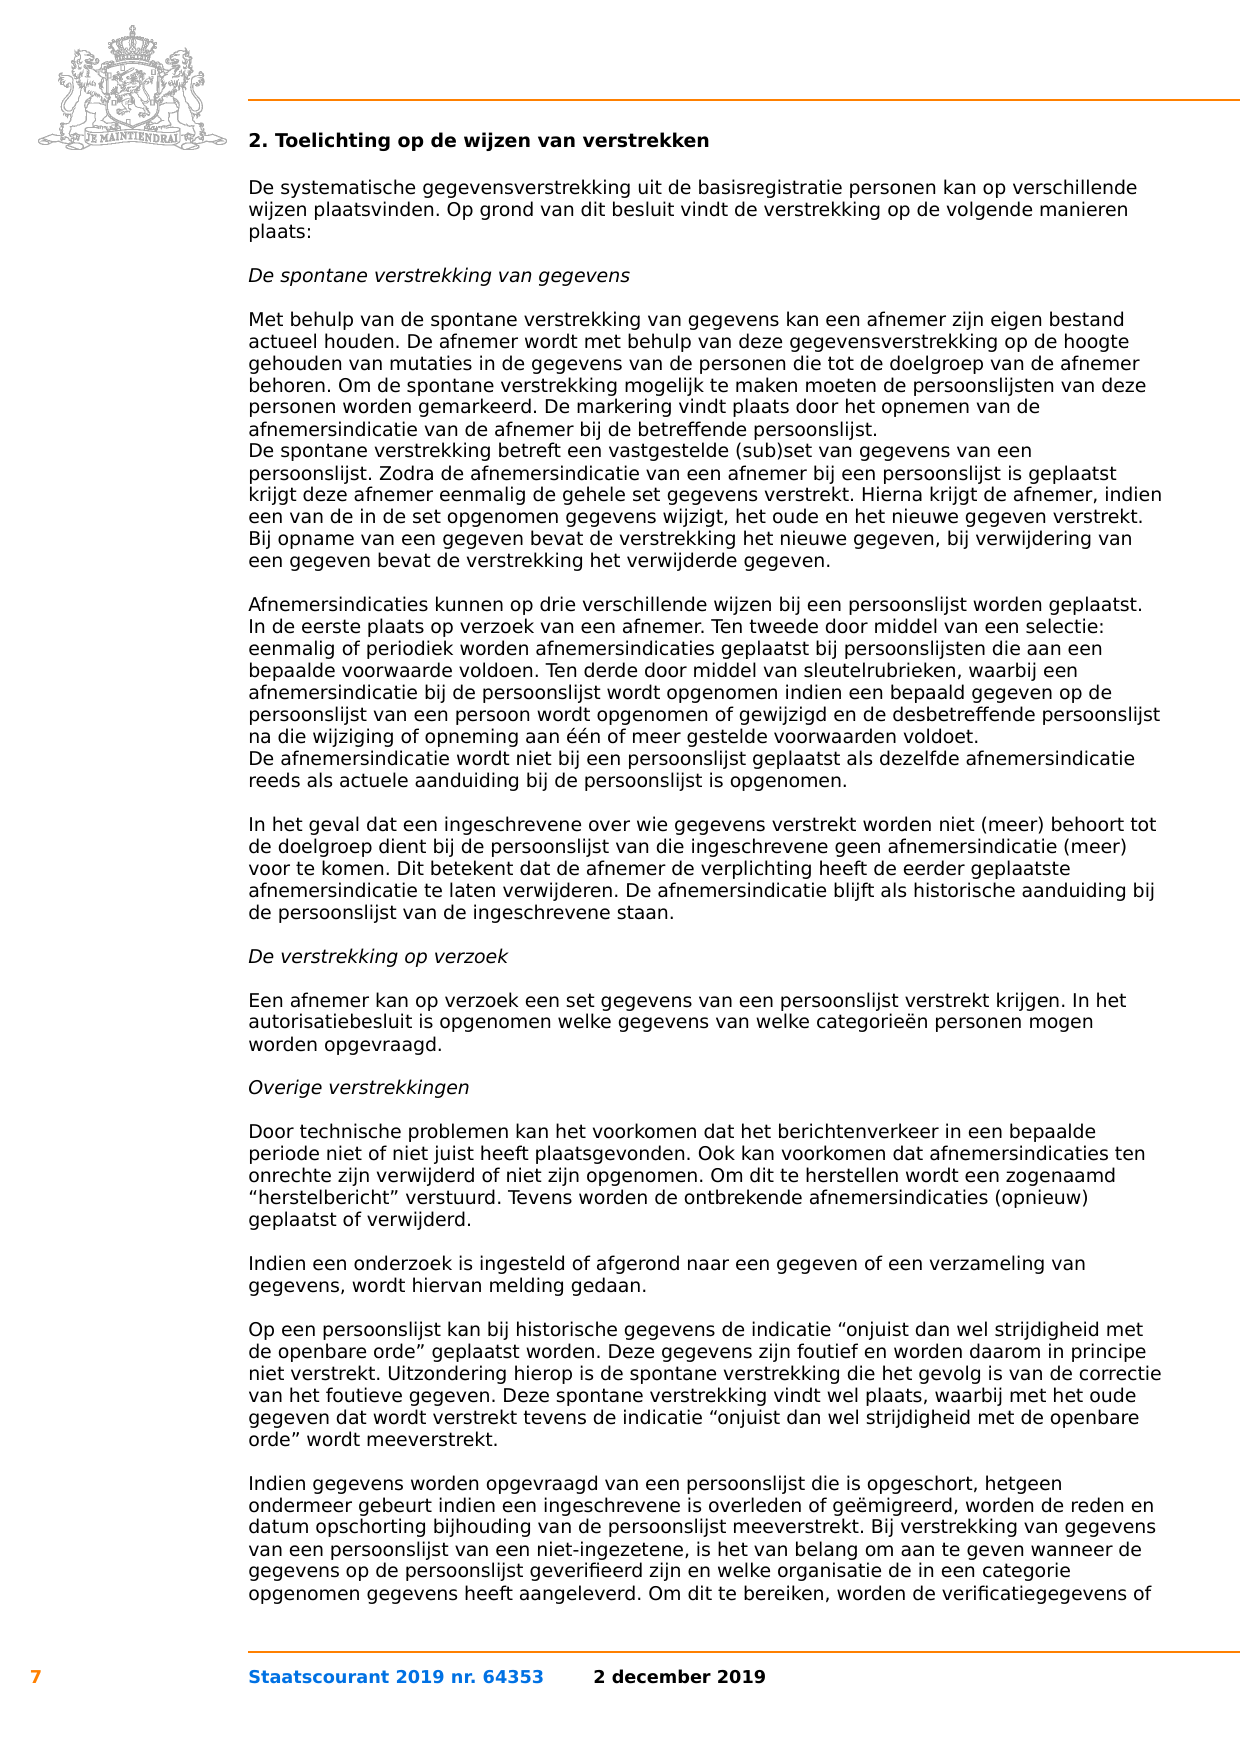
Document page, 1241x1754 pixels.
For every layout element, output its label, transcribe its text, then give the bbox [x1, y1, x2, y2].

text In het geval dat een ingeschrevene over wie gegevens verstrekt worden niet (meer) behoort tot de doelgroep dient bij de persoonslijst van die ingeschrevene geen afnemersindicatie (meer) voor te komen. Dit betekent dat de afnemer de verplichting heeft de eerder geplaatste afnemersindicatie te laten verwijderen. De afnemersindicatie blijft als historische aanduiding bij de persoonslijst van de ingeschrevene staan. [248, 814, 1163, 924]
text Afnemersindicaties kunnen op drie verschillende wijzen bij een persoonslijst worden geplaatst. In de eerste plaats op verzoek van een afnemer. Ten tweede door middel van een selectie: eenmalig of periodiek worden afnemersindicaties geplaatst bij persoonslijsten die aan een bepaalde voorwaarde voldoen. Ten derde door middel van sleutelrubrieken, waarbij een afnemersindicatie bij de persoonslijst wordt opgenomen indien een bepaald gegeven op de persoonslijst van een persoon wordt opgenomen of gewijzigd en de desbetreffende persoonslijst na die wijziging of opneming aan één of meer gestelde voorwaarden voldoet. [248, 594, 1163, 748]
text De systematische gegevensverstrekking uit de basisregistratie personen kan op verschillende wijzen plaatsvinden. Op grond van dit besluit vindt de verstrekking op de volgende manieren plaats: [248, 177, 1163, 243]
text Door technische problemen kan het voorkomen dat het berichtenverkeer in een bepaalde periode niet of niet juist heeft plaatsgevonden. Ook kan voorkomen dat afnemersindicaties ten onrechte zijn verwijderd of niet zijn opgenomen. Om dit te herstellen wordt een zogenaamd “herstelbericht” verstuurd. Tevens worden de ontbrekende afnemersindicaties (opnieuw) geplaatst of verwijderd. [248, 1121, 1163, 1231]
text Een afnemer kan op verzoek een set gegevens van een persoonslijst verstrekt krijgen. In het autorisatiebesluit is opgenomen welke gegevens van welke categorieën personen mogen worden opgevraagd. [248, 989, 1163, 1055]
text Met behulp van de spontane verstrekking van gegevens kan een afnemer zijn eigen bestand actueel houden. De afnemer wordt met behulp van deze gegevensverstrekking op de hoogte gehouden van mutaties in de gegevens van de personen die tot de doelgroep van de afnemer behoren. Om de spontane verstrekking mogelijk te maken moeten de persoonslijsten van deze personen worden gemarkeerd. De markering vindt plaats door het opnemen van de afnemersindicatie van de afnemer bij de betreffende persoonslijst. [248, 308, 1163, 440]
subtitle De verstrekking op verzoek [248, 946, 1163, 968]
text Indien een onderzoek is ingesteld of afgerond naar een gegeven of een verzameling van gegevens, wordt hiervan melding gedaan. [248, 1253, 1163, 1297]
text Indien gegevens worden opgevraagd van een persoonslijst die is opgeschort, hetgeen ondermeer gebeurt indien een ingeschrevene is overleden of geëmigreerd, worden de reden en datum opschorting bijhouding van de persoonslijst meeverstrekt. Bij verstrekking van gegevens van een persoonslijst van een niet-ingezetene, is het van belang om aan te geven wanneer de gegevens op de persoonslijst geverifieerd zijn en welke organisatie de in een categorie opgenomen gegevens heeft aangeleverd. Om dit te bereiken, worden de verificatiegegevens of [248, 1472, 1163, 1604]
text Op een persoonslijst kan bij historische gegevens de indicatie “onjuist dan wel strijdigheid met de openbare orde” geplaatst worden. Deze gegevens zijn foutief en worden daarom in principe niet verstrekt. Uitzondering hierop is de spontane verstrekking die het gevolg is van de correctie van het foutieve gegeven. Deze spontane verstrekking vindt wel plaats, waarbij met het oude gegeven dat wordt verstrekt tevens de indicatie “onjuist dan wel strijdigheid met de openbare orde” wordt meeverstrekt. [248, 1319, 1163, 1451]
picture [38, 25, 227, 150]
subtitle De spontane verstrekking van gegevens [248, 265, 1163, 287]
text De afnemersindicatie wordt niet bij een persoonslijst geplaatst als dezelfde afnemersindicatie reeds als actuele aanduiding bij de persoonslijst is opgenomen. [248, 748, 1163, 792]
subtitle Overige verstrekkingen [248, 1077, 1163, 1099]
text De spontane verstrekking betreft een vastgestelde (sub)set van gegevens van een persoonslijst. Zodra de afnemersindicatie van een afnemer bij een persoonslijst is geplaatst krijgt deze afnemer eenmalig de gehele set gegevens verstrekt. Hierna krijgt de afnemer, indien een van de in de set opgenomen gegevens wijzigt, het oude en het nieuwe gegeven verstrekt. Bij opname van een gegeven bevat de verstrekking het nieuwe gegeven, bij verwijdering van een gegeven bevat de verstrekking het verwijderde gegeven. [248, 440, 1163, 572]
subtitle 2. Toelichting op de wijzen van verstrekken [248, 130, 1163, 152]
